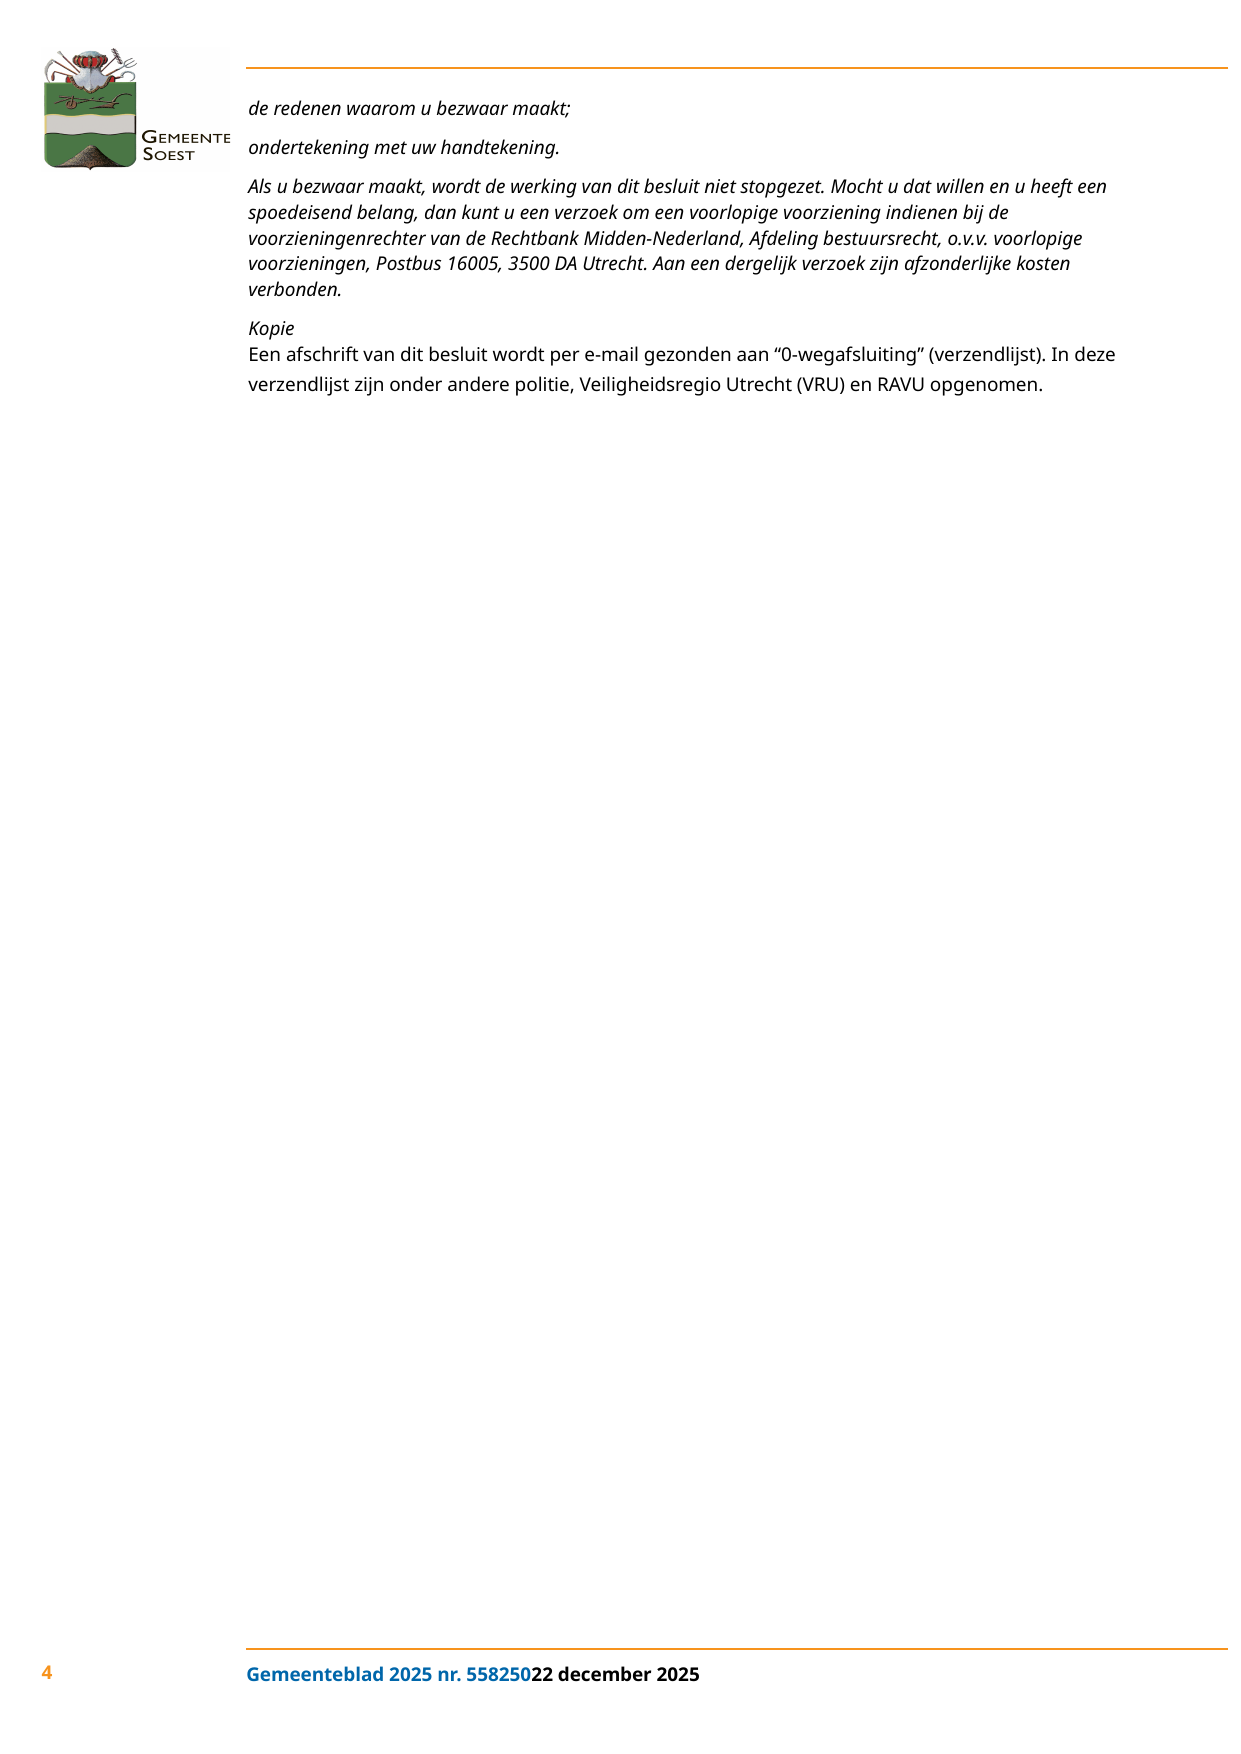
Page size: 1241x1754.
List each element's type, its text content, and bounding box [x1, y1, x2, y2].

text ondertekening met uw handtekening. [248, 134, 1152, 160]
text Kopie [248, 316, 1152, 341]
picture [41, 47, 231, 172]
text Een afschrift van dit besluit wordt per e-mail gezonden aan “0-wegafsluiting” (verzendlijst). In deze verzendlijst zijn onder andere politie, Veiligheidsregio Utrecht (VRU) en RAVU opgenomen. [248, 341, 1152, 397]
text Als u bezwaar maakt, wordt de werking van dit besluit niet stopgezet. Mocht u dat willen en u heeft een spoedeisend belang, dan kunt u een verzoek om een voorlopige voorziening indienen bij de voorzieningenrechter van de Rechtbank Midden-Nederland, Afdeling bestuursrecht, o.v.v. voorlopige voorzieningen, Postbus 16005, 3500 DA Utrecht. Aan een dergelijk verzoek zijn afzonderlijke kosten verbonden. [248, 173, 1152, 302]
text de redenen waarom u bezwaar maakt; [248, 95, 1152, 121]
